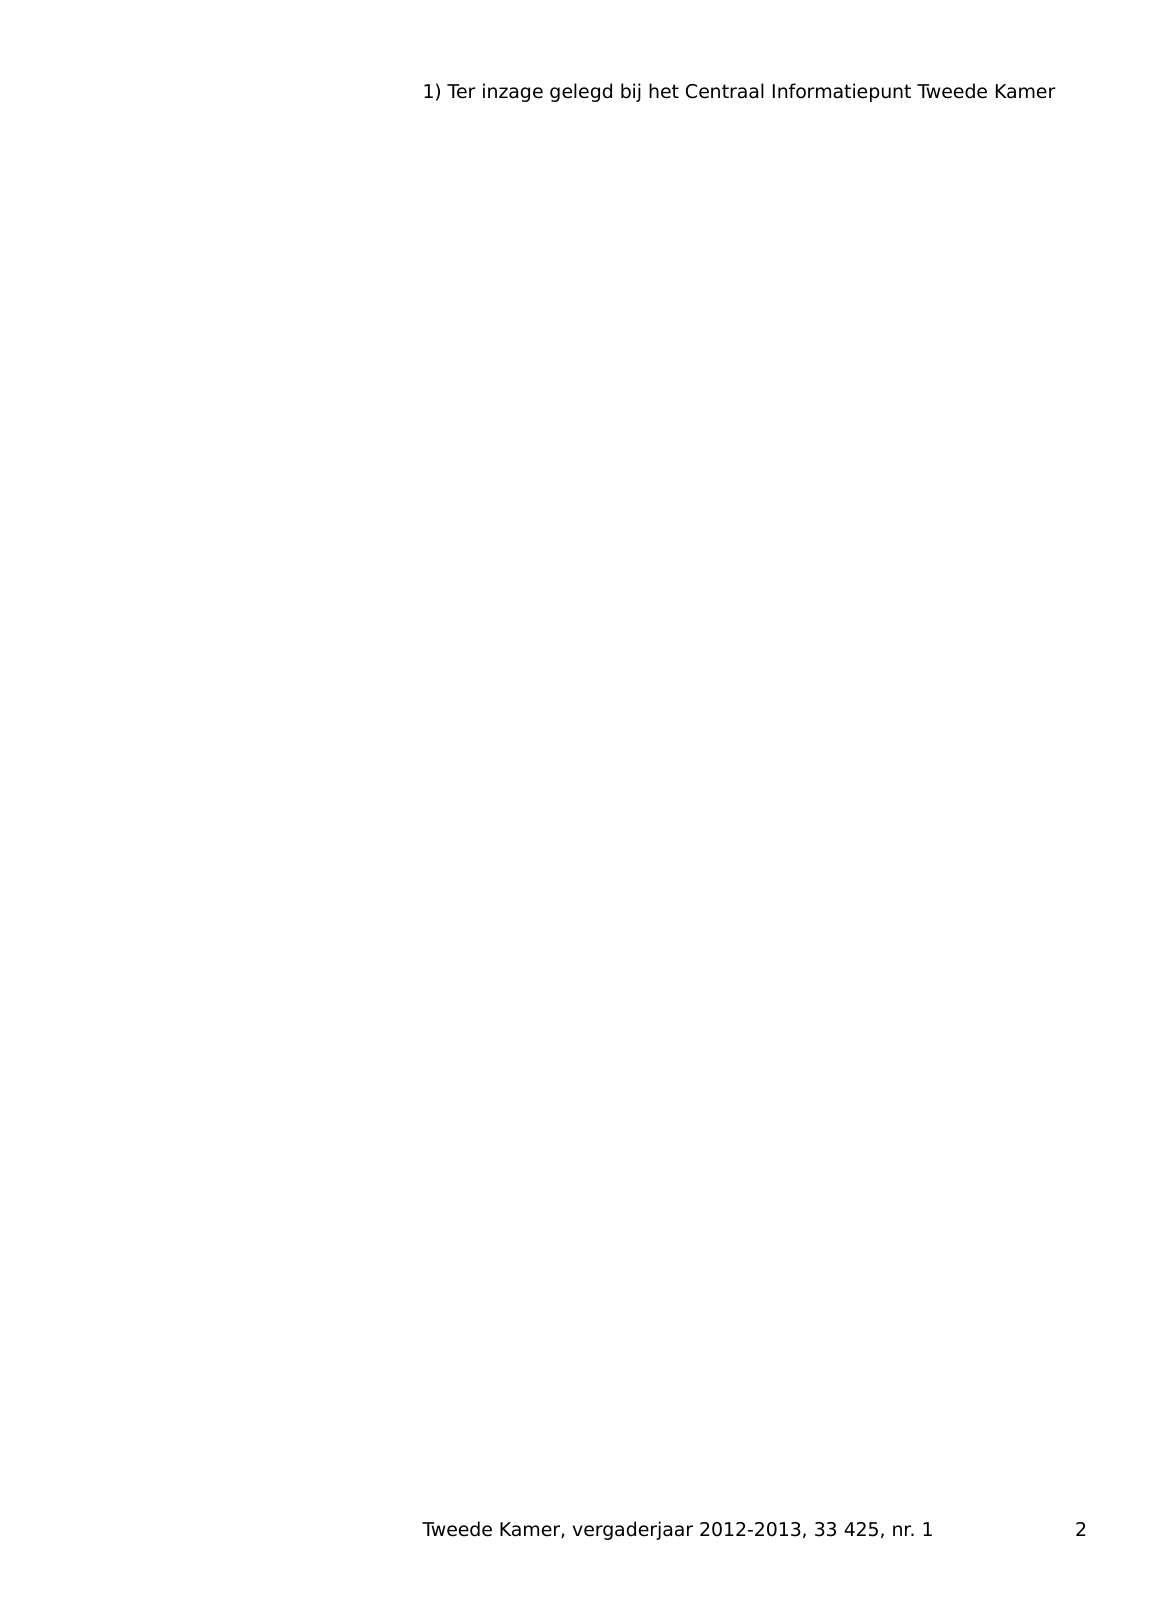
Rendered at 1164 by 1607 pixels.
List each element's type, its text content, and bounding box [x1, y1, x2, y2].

text 1) Ter inzage gelegd bij het Centraal Informatiepunt Tweede Kamer [422, 81, 1087, 103]
